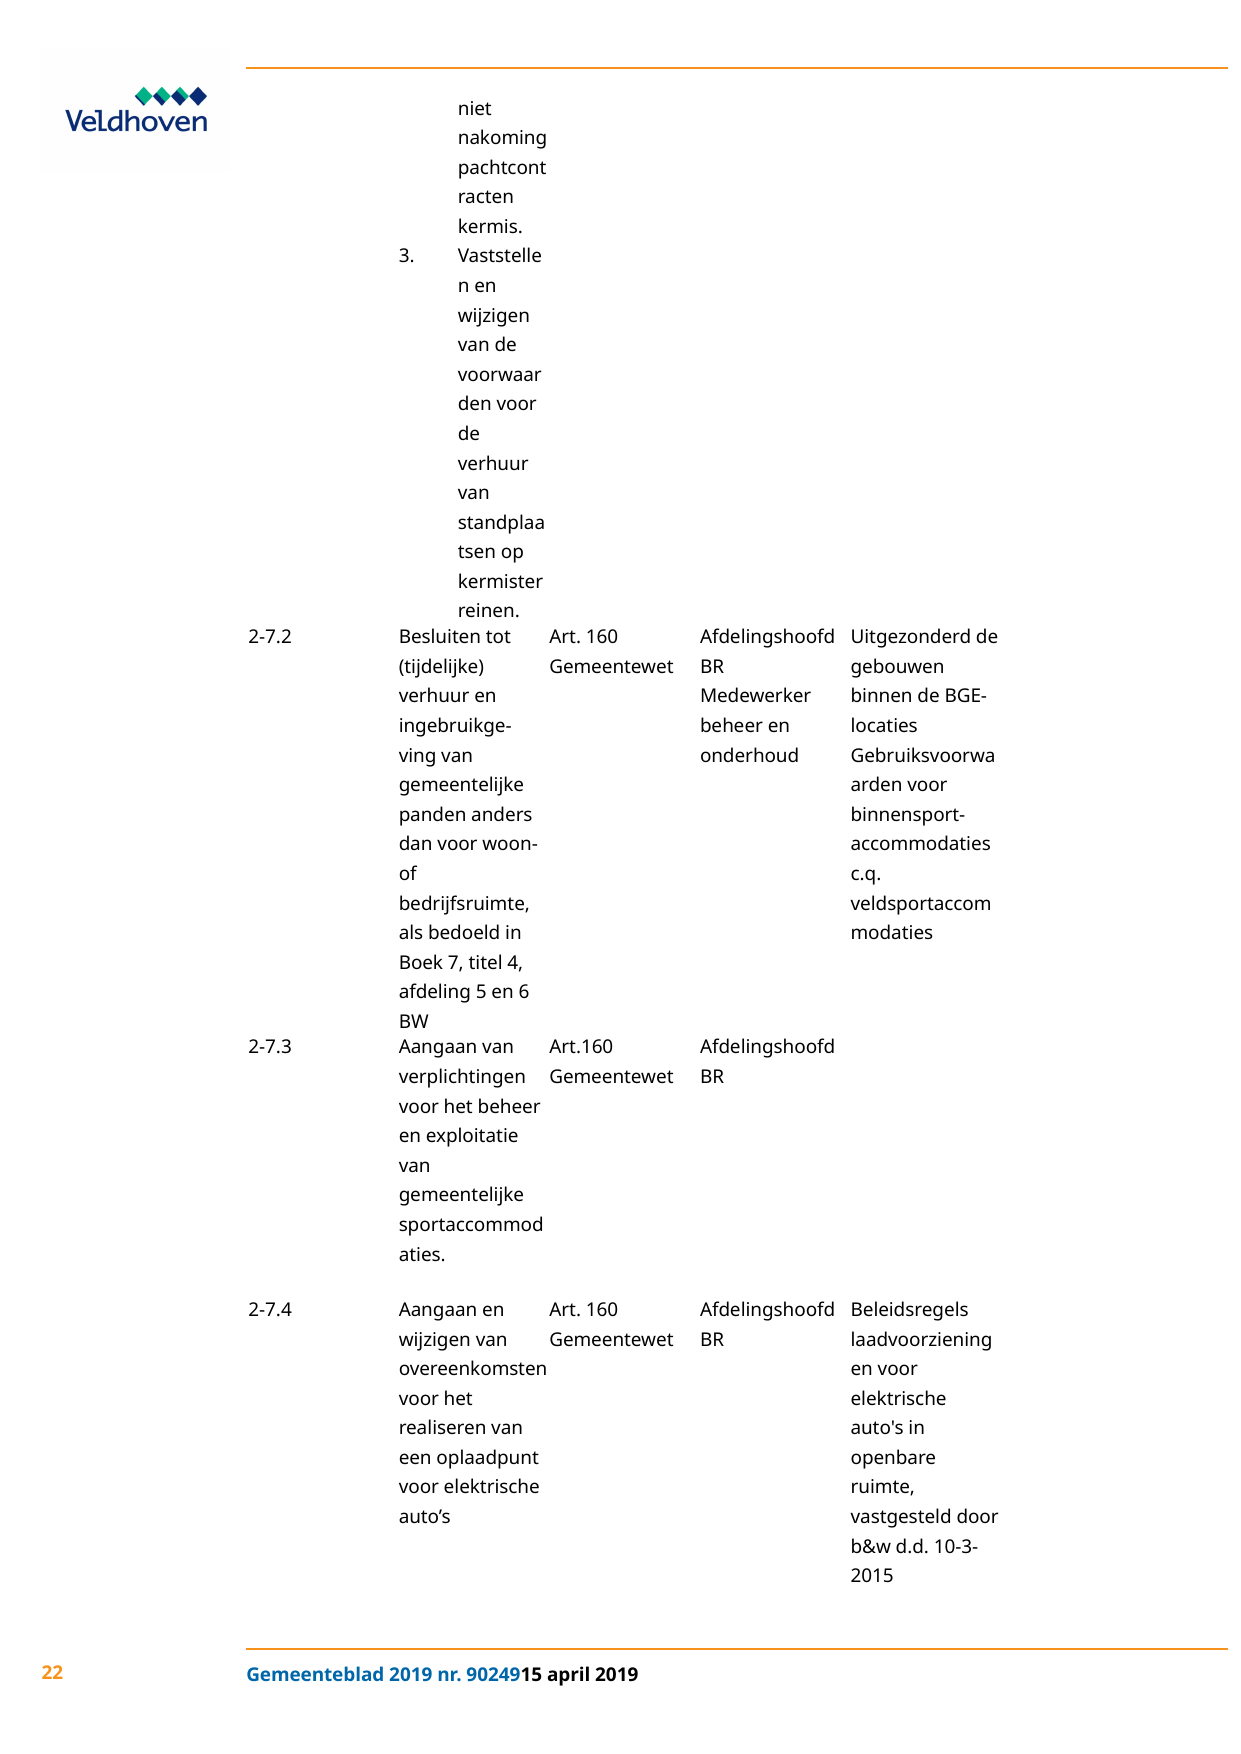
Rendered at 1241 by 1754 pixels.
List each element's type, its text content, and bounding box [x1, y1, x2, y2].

table_cell Art. 160 Gemeentewet [549, 1296, 700, 1588]
table_cell [850, 1034, 1001, 1296]
picture [41, 47, 231, 172]
table_cell niet nakoming pachtcontracten kermis. Vaststellen en wijzigen van de voorwaarden voor de verhuur van standplaatsen op kermisterreinen. [399, 95, 549, 623]
table_cell Art. 160 Gemeentewet [549, 624, 700, 1034]
table_cell Afdelingshoofd BR [700, 1296, 850, 1588]
table_cell Beleidsregels laadvoorzieningen voor elektrische auto's in openbare ruimte, vastgesteld door b&w d.d. 10-3-2015 [850, 1296, 1001, 1588]
table_cell [248, 95, 398, 623]
table_cell Afdelingshoofd BR Medewerker beheer en onderhoud [700, 624, 850, 1034]
table_cell [700, 95, 850, 623]
table_cell Afdelingshoofd BR [700, 1034, 850, 1296]
table_cell Besluiten tot (tijdelijke) verhuur en ingebruikge- ving van gemeentelijke panden anders dan voor woon- of bedrijfsruimte, als bedoeld in Boek 7, titel 4, afdeling 5 en 6 BW [399, 624, 549, 1034]
table_cell Aangaan en wijzigen van overeenkomsten voor het realiseren van een oplaadpunt voor elektrische auto’s [399, 1296, 549, 1588]
table_cell Uitgezonderd de gebouwen binnen de BGE-locaties Gebruiksvoorwaarden voor binnensport-accommodaties c.q. veldsportaccommodaties [850, 624, 1001, 1034]
table_cell [549, 95, 700, 623]
table_cell 2-7.3 [248, 1034, 398, 1296]
table_cell Aangaan van verplichtingen voor het beheer en exploitatie van gemeentelijke sportaccommodaties. [399, 1034, 549, 1296]
table_cell 2-7.2 [248, 624, 398, 1034]
table_cell [850, 95, 1001, 623]
table_cell Art.160 Gemeentewet [549, 1034, 700, 1296]
table_cell 2-7.4 [248, 1296, 398, 1588]
